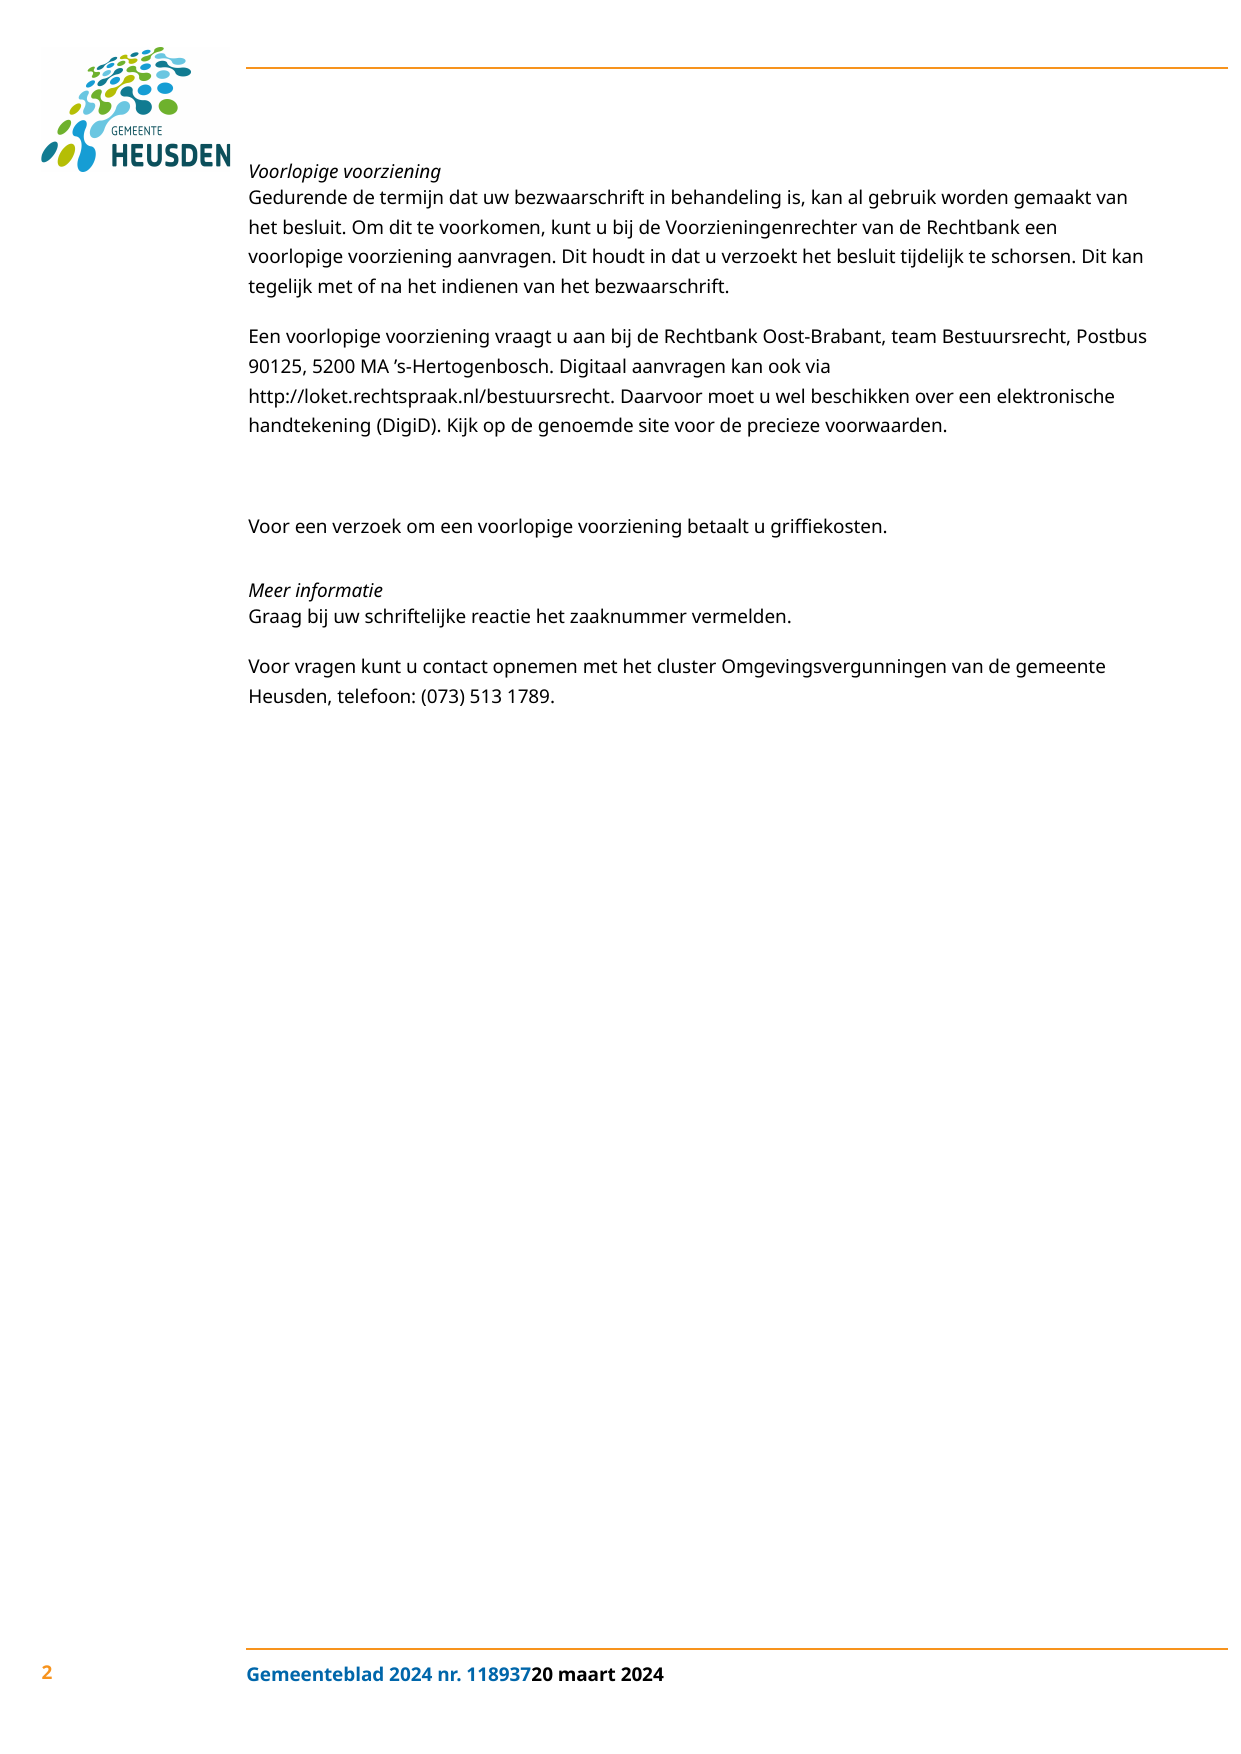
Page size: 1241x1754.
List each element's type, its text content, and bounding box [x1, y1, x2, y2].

text Gedurende de termijn dat uw bezwaarschrift in behandeling is, kan al gebruik worden gemaakt van het besluit. Om dit te voorkomen, kunt u bij de Voorzieningenrechter van de Rechtbank een voorlopige voorziening aanvragen. Dit houdt in dat u verzoekt het besluit tijdelijk te schorsen. Dit kan tegelijk met of na het indienen van het bezwaarschrift. [248, 184, 1152, 299]
text Meer informatie [248, 577, 1152, 603]
text Graag bij uw schriftelijke reactie het zaaknummer vermelden. [248, 603, 1152, 629]
picture [41, 47, 231, 172]
text Voor vragen kunt u contact opnemen met het cluster Omgevingsvergunningen van de gemeente Heusden, telefoon: (073) 513 1789. [248, 653, 1152, 709]
text Een voorlopige voorziening vraagt u aan bij de Rechtbank Oost-Brabant, team Bestuursrecht, Postbus 90125, 5200 MA ’s-Hertogenbosch. Digitaal aanvragen kan ook via http://loket.rechtspraak.nl/bestuursrecht. Daarvoor moet u wel beschikken over een elektronische handtekening (DigiD). Kijk op de genoemde site voor de precieze voorwaarden. [248, 324, 1152, 438]
text Voorlopige voorziening [248, 159, 1152, 184]
text Voor een verzoek om een voorlopige voorziening betaalt u griffiekosten. [248, 513, 1152, 539]
